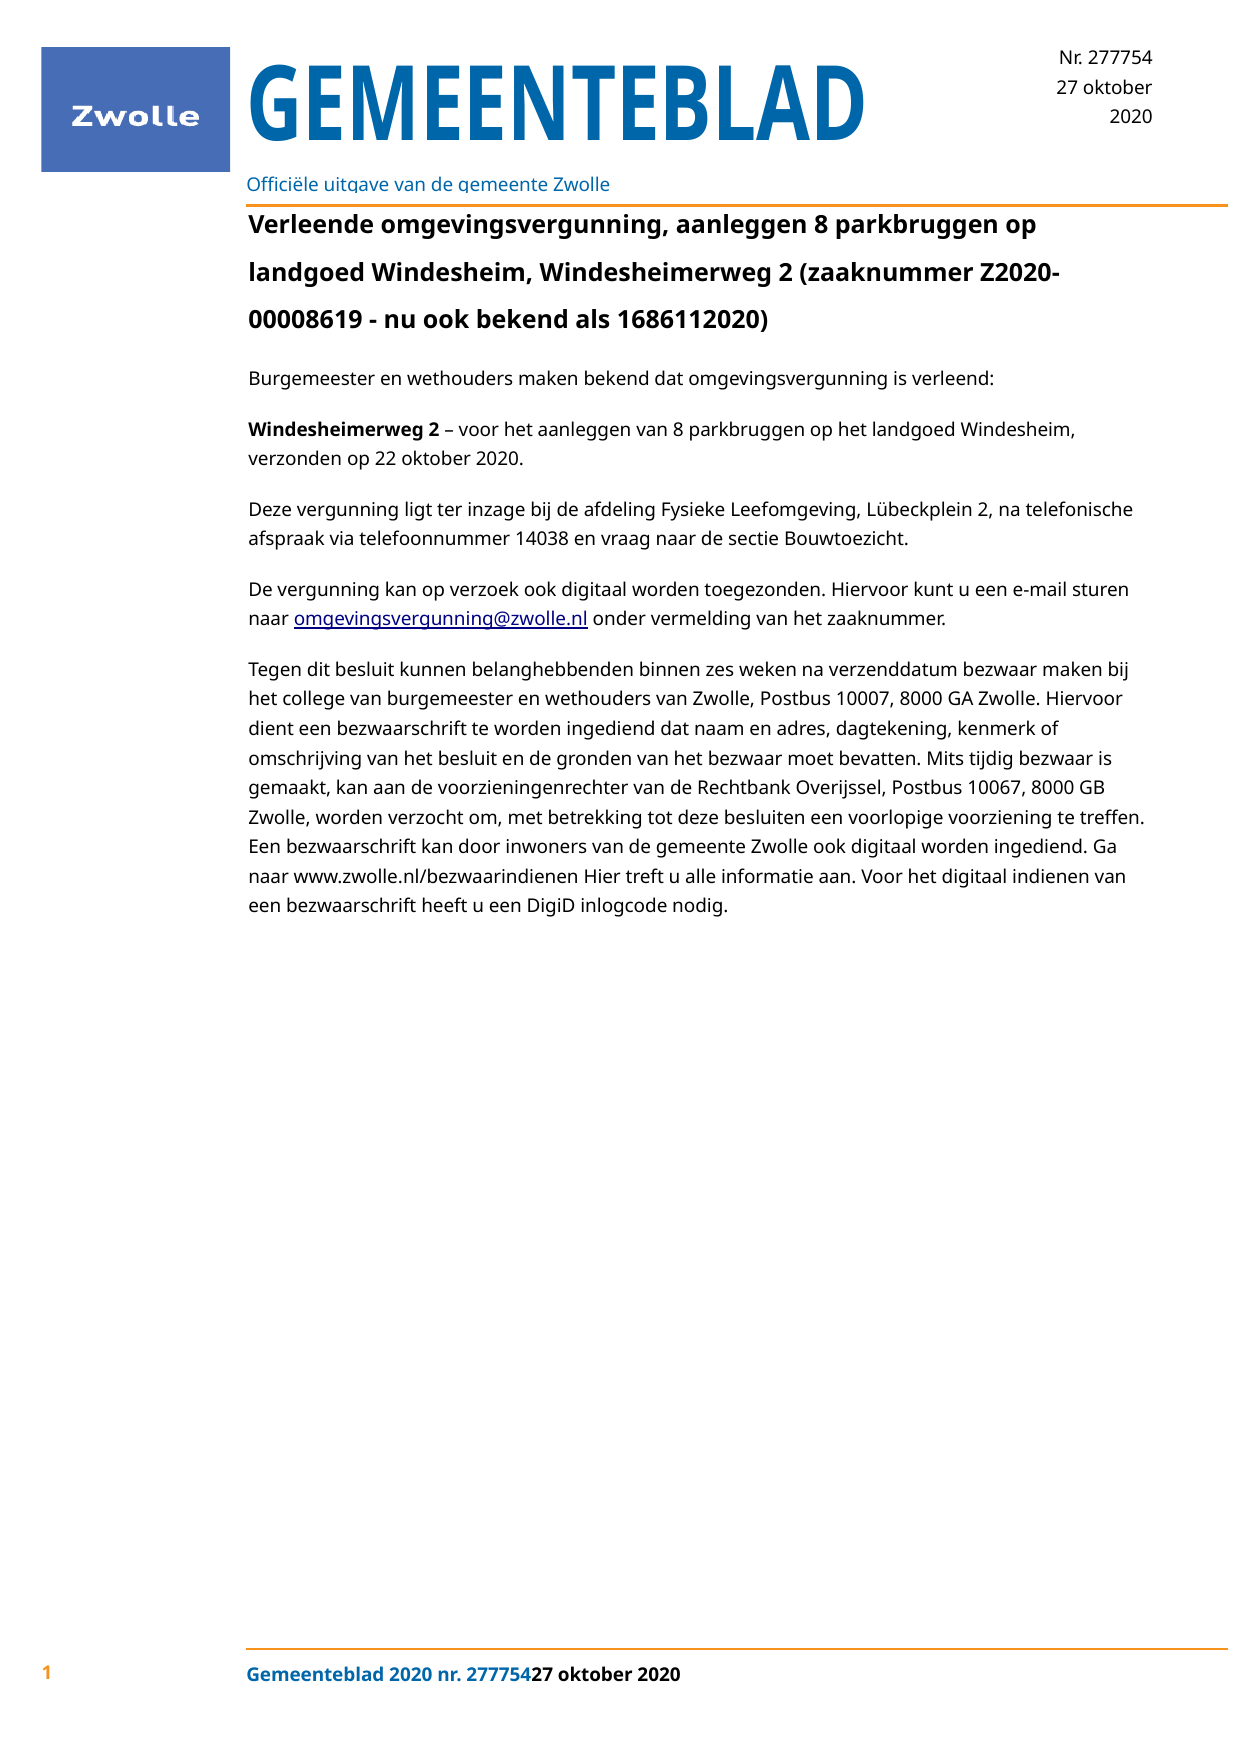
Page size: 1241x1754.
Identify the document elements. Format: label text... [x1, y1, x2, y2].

text Windesheimerweg 2 – voor het aanleggen van 8 parkbruggen op het landgoed Windesheim, verzonden op 22 oktober 2020. [248, 416, 1152, 471]
text Burgemeester en wethouders maken bekend dat omgevingsvergunning is verleend: [248, 366, 1152, 391]
text De vergunning kan op verzoek ook digitaal worden toegezonden. Hiervoor kunt u een e-mail sturen naar omgevingsvergunning@zwolle.nl onder vermelding van het zaaknummer. [248, 576, 1152, 631]
text Deze vergunning ligt ter inzage bij de afdeling Fysieke Leefomgeving, Lübeckplein 2, na telefonische afspraak via telefoonnummer 14038 en vraag naar de sectie Bouwtoezicht. [248, 496, 1152, 551]
text Tegen dit besluit kunnen belanghebbenden binnen zes weken na verzenddatum bezwaar maken bij het college van burgemeester en wethouders van Zwolle, Postbus 10007, 8000 GA Zwolle. Hiervoor dient een bezwaarschrift te worden ingediend dat naam en adres, dagtekening, kenmerk of omschrijving van het besluit en de gronden van het bezwaar moet bevatten. Mits tijdig bezwaar is gemaakt, kan aan de voorzieningenrechter van de Rechtbank Overijssel, Postbus 10067, 8000 GB Zwolle, worden verzocht om, met betrekking tot deze besluiten een voorlopige voorziening te treffen. Een bezwaarschrift kan door inwoners van de gemeente Zwolle ook digitaal worden ingediend. Ga naar www.zwolle.nl/bezwaarindienen Hier treft u alle informatie aan. Voor het digitaal indienen van een bezwaarschrift heeft u een DigiD inlogcode nodig. [248, 656, 1152, 918]
picture [41, 47, 231, 172]
text Verleende omgevingsvergunning, aanleggen 8 parkbruggen op landgoed Windesheim, Windesheimerweg 2 (zaaknummer Z2020-00008619 - nu ook bekend als 1686112020) [248, 207, 1152, 336]
